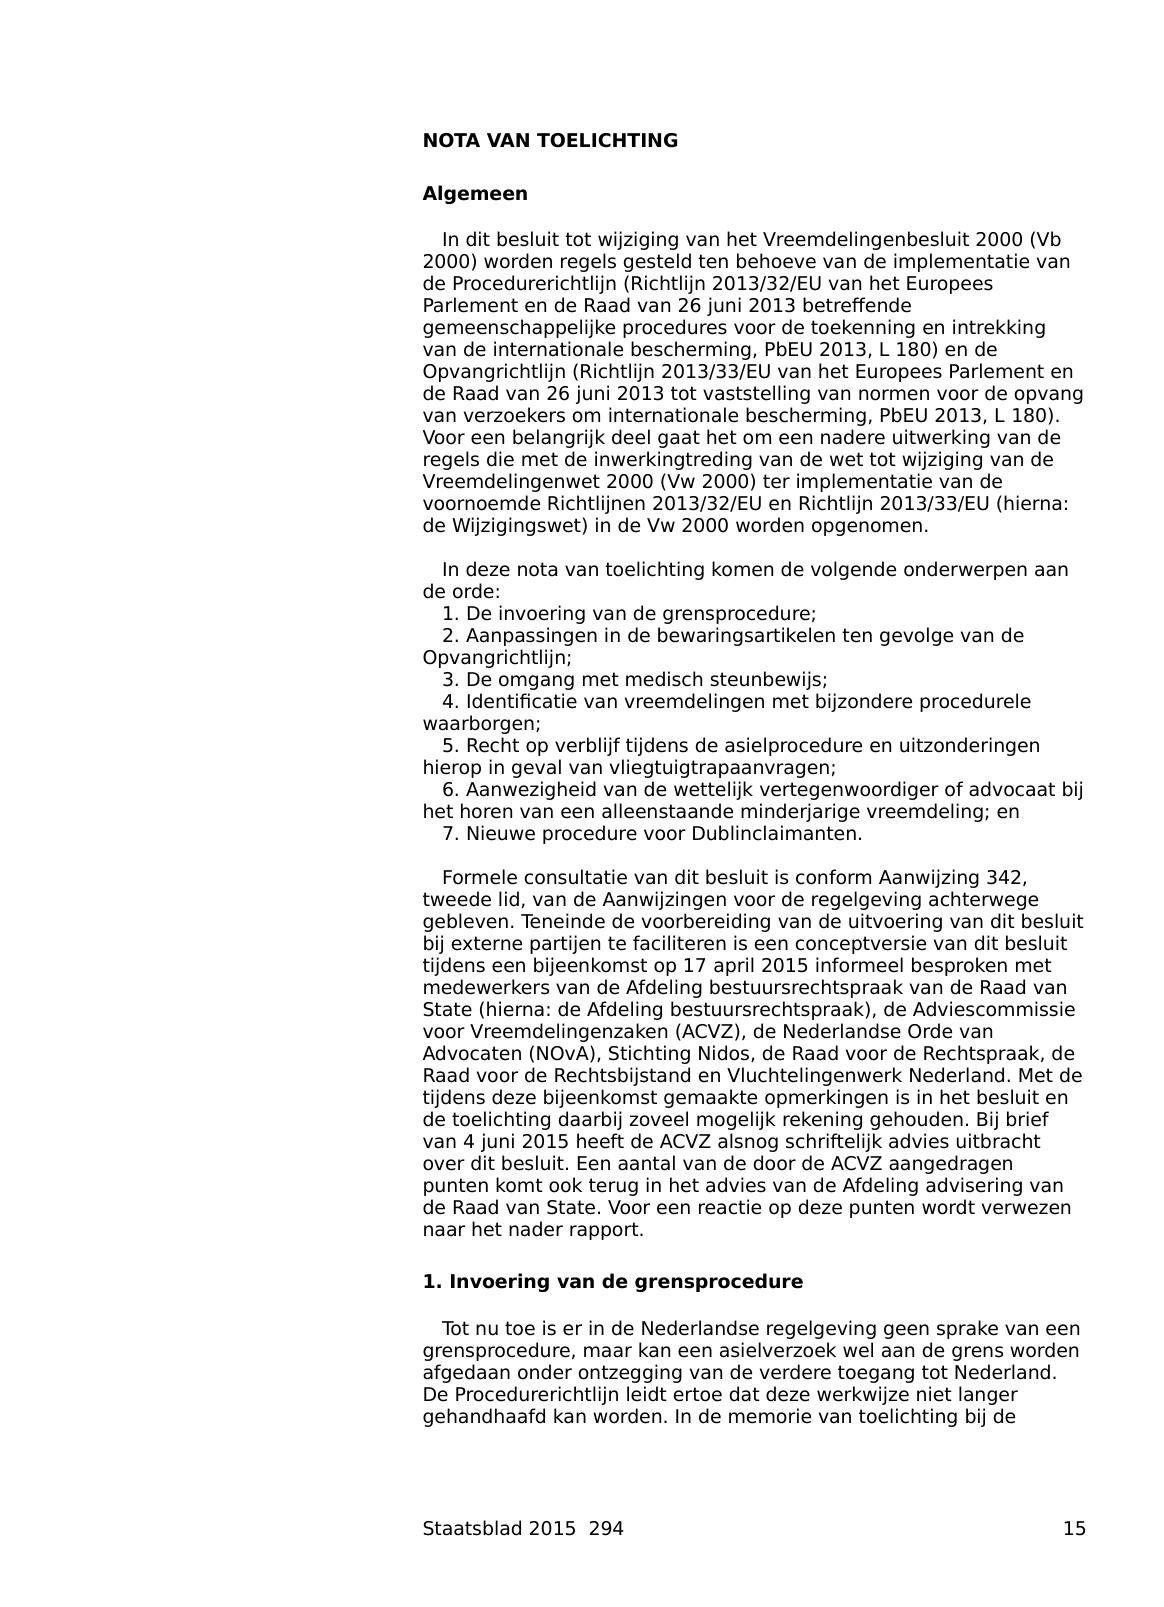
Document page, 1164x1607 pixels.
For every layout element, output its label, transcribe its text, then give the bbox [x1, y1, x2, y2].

subtitle Algemeen [422, 182, 1087, 204]
text 1. De invoering van de grensprocedure; [422, 603, 1087, 625]
text In deze nota van toelichting komen de volgende onderwerpen aan de orde: [422, 559, 1087, 603]
subtitle 1. Invoering van de grensprocedure [422, 1271, 1087, 1293]
text 3. De omgang met medisch steunbewijs; [422, 669, 1087, 691]
text 7. Nieuwe procedure voor Dublinclaimanten. [422, 823, 1087, 845]
text 2. Aanpassingen in de bewaringsartikelen ten gevolge van de Opvangrichtlijn; [422, 625, 1087, 669]
text 6. Aanwezigheid van de wettelijk vertegenwoordiger of advocaat bij het horen van een alleenstaande minderjarige vreemdeling; en [422, 779, 1087, 823]
text Formele consultatie van dit besluit is conform Aanwijzing 342, tweede lid, van de Aanwijzingen voor de regelgeving achterwege gebleven. Teneinde de voorbereiding van de uitvoering van dit besluit bij externe partijen te faciliteren is een conceptversie van dit besluit tijdens een bijeenkomst op 17 april 2015 informeel besproken met medewerkers van de Afdeling bestuursrechtspraak van de Raad van State (hierna: de Afdeling bestuursrechtspraak), de Adviescommissie voor Vreemdelingenzaken (ACVZ), de Nederlandse Orde van Advocaten (NOvA), Stichting Nidos, de Raad voor de Rechtspraak, de Raad voor de Rechtsbijstand en Vluchtelingenwerk Nederland. Met de tijdens deze bijeenkomst gemaakte opmerkingen is in het besluit en de toelichting daarbij zoveel mogelijk rekening gehouden. Bij brief van 4 juni 2015 heeft de ACVZ alsnog schriftelijk advies uitbracht over dit besluit. Een aantal van de door de ACVZ aangedragen punten komt ook terug in het advies van de Afdeling advisering van de Raad van State. Voor een reactie op deze punten wordt verwezen naar het nader rapport. [422, 867, 1087, 1241]
subtitle NOTA VAN TOELICHTING [422, 130, 1087, 152]
text In dit besluit tot wijziging van het Vreemdelingenbesluit 2000 (Vb 2000) worden regels gesteld ten behoeve van de implementatie van de Procedurerichtlijn (Richtlijn 2013/32/EU van het Europees Parlement en de Raad van 26 juni 2013 betreffende gemeenschappelijke procedures voor de toekenning en intrekking van de internationale bescherming, PbEU 2013, L 180) en de Opvangrichtlijn (Richtlijn 2013/33/EU van het Europees Parlement en de Raad van 26 juni 2013 tot vaststelling van normen voor de opvang van verzoekers om internationale bescherming, PbEU 2013, L 180). Voor een belangrijk deel gaat het om een nadere uitwerking van de regels die met de inwerkingtreding van de wet tot wijziging van de Vreemdelingenwet 2000 (Vw 2000) ter implementatie van de voornoemde Richtlijnen 2013/32/EU en Richtlijn 2013/33/EU (hierna: de Wijzigingswet) in de Vw 2000 worden opgenomen. [422, 229, 1087, 537]
text 5. Recht op verblijf tijdens de asielprocedure en uitzonderingen hierop in geval van vliegtuigtrapaanvragen; [422, 735, 1087, 779]
text Tot nu toe is er in de Nederlandse regelgeving geen sprake van een grensprocedure, maar kan een asielverzoek wel aan de grens worden afgedaan onder ontzegging van de verdere toegang tot Nederland. De Procedurerichtlijn leidt ertoe dat deze werkwijze niet langer gehandhaafd kan worden. In de memorie van toelichting bij de [422, 1318, 1087, 1428]
text 4. Identificatie van vreemdelingen met bijzondere procedurele waarborgen; [422, 691, 1087, 735]
